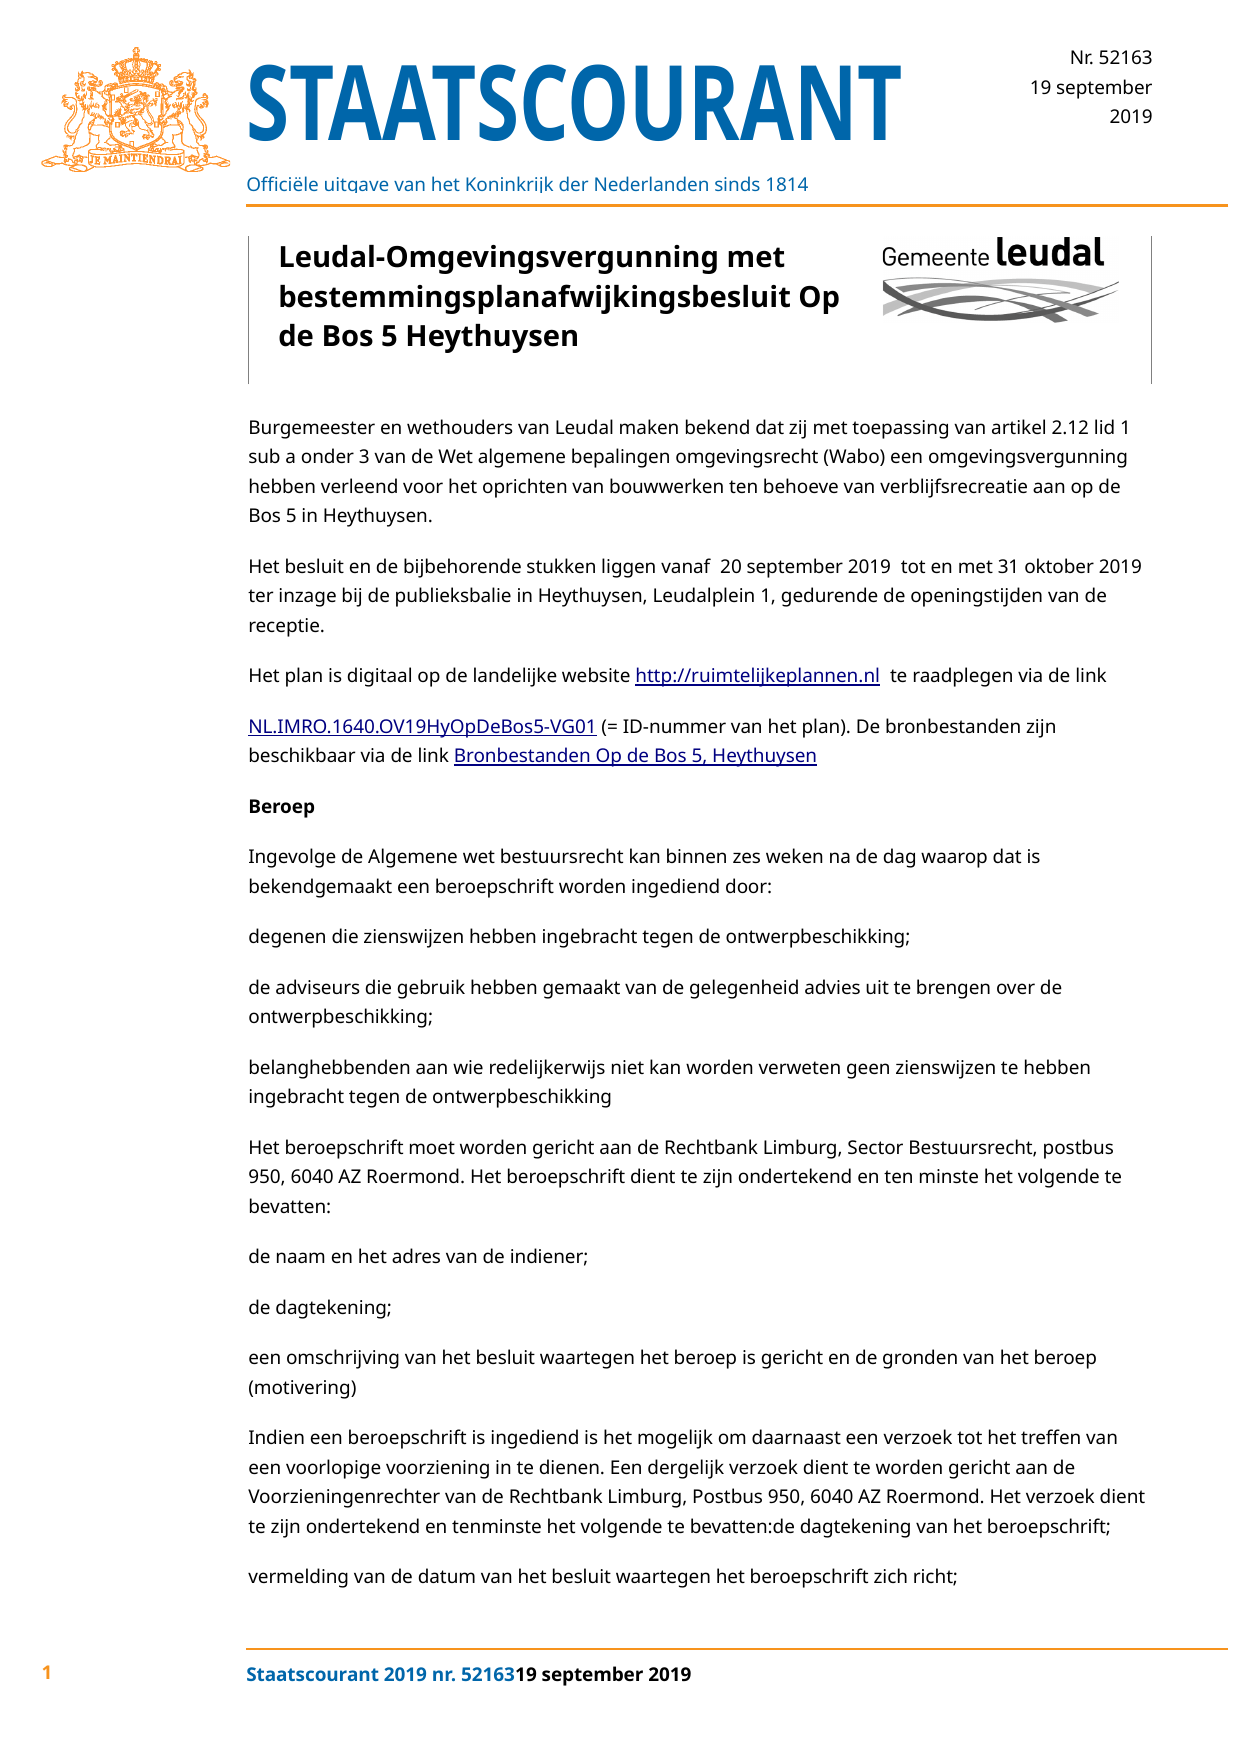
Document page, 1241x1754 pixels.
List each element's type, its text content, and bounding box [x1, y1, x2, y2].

text Het besluit en de bijbehorende stukken liggen vanaf 20 september 2019 tot en met 31 oktober 2019 ter inzage bij de publieksbalie in Heythuysen, Leudalplein 1, gedurende de openingstijden van de receptie. [248, 553, 1152, 638]
table_header Leudal-Omgevingsvergunning met bestemmingsplanafwijkingsbesluit Op de Bos 5 Heythuysen [249, 236, 850, 384]
picture [41, 47, 231, 172]
text Het plan is digitaal op de landelijke website http://ruimtelijkeplannen.nl te raadplegen via de link [248, 663, 1152, 688]
text de dagtekening; [248, 1294, 1152, 1320]
text Het beroepschrift moet worden gericht aan de Rechtbank Limburg, Sector Bestuursrecht, postbus 950, 6040 AZ Roermond. Het beroepschrift dient te zijn ondertekend en ten minste het volgende te bevatten: [248, 1134, 1152, 1219]
text de naam en het adres van de indiener; [248, 1243, 1152, 1269]
text Ingevolge de Algemene wet bestuursrecht kan binnen zes weken na de dag waarop dat is bekendgemaakt een beroepschrift worden ingediend door: [248, 843, 1152, 899]
text degenen die zienswijzen hebben ingebracht tegen de ontwerpbeschikking; [248, 923, 1152, 949]
table_header [1119, 236, 1151, 322]
text belanghebbenden aan wie redelijkerwijs niet kan worden verweten geen zienswijzen te hebben ingebracht tegen de ontwerpbeschikking [248, 1054, 1152, 1109]
text Indien een beroepschrift is ingediend is het mogelijk om daarnaast een verzoek tot het treffen van een voorlopige voorziening in te dienen. Een dergelijk verzoek dient te worden gericht aan de Voorzieningenrechter van de Rechtbank Limburg, Postbus 950, 6040 AZ Roermond. Het verzoek dient te zijn ondertekend en tenminste het volgende te bevatten:de dagtekening van het beroepschrift; [248, 1424, 1152, 1539]
text Beroep [248, 793, 1152, 819]
text Burgemeester en wethouders van Leudal maken bekend dat zij met toepassing van artikel 2.12 lid 1 sub a onder 3 van de Wet algemene bepalingen omgevingsrecht (Wabo) een omgevingsvergunning hebben verleend voor het oprichten van bouwwerken ten behoeve van verblijfsrecreatie aan op de Bos 5 in Heythuysen. [248, 414, 1152, 528]
table_header [850, 323, 1151, 384]
table_header [850, 236, 882, 322]
text de adviseurs die gebruik hebben gemaakt van de gelegenheid advies uit te brengen over de ontwerpbeschikking; [248, 974, 1152, 1029]
picture [882, 236, 1119, 323]
text een omschrijving van het besluit waartegen het beroep is gericht en de gronden van het beroep (motivering) [248, 1344, 1152, 1400]
text vermelding van de datum van het besluit waartegen het beroepschrift zich richt; [248, 1563, 1152, 1589]
text NL.IMRO.1640.OV19HyOpDeBos5-VG01 (= ID-nummer van het plan). De bronbestanden zijn beschikbaar via de link Bronbestanden Op de Bos 5, Heythuysen [248, 713, 1152, 768]
